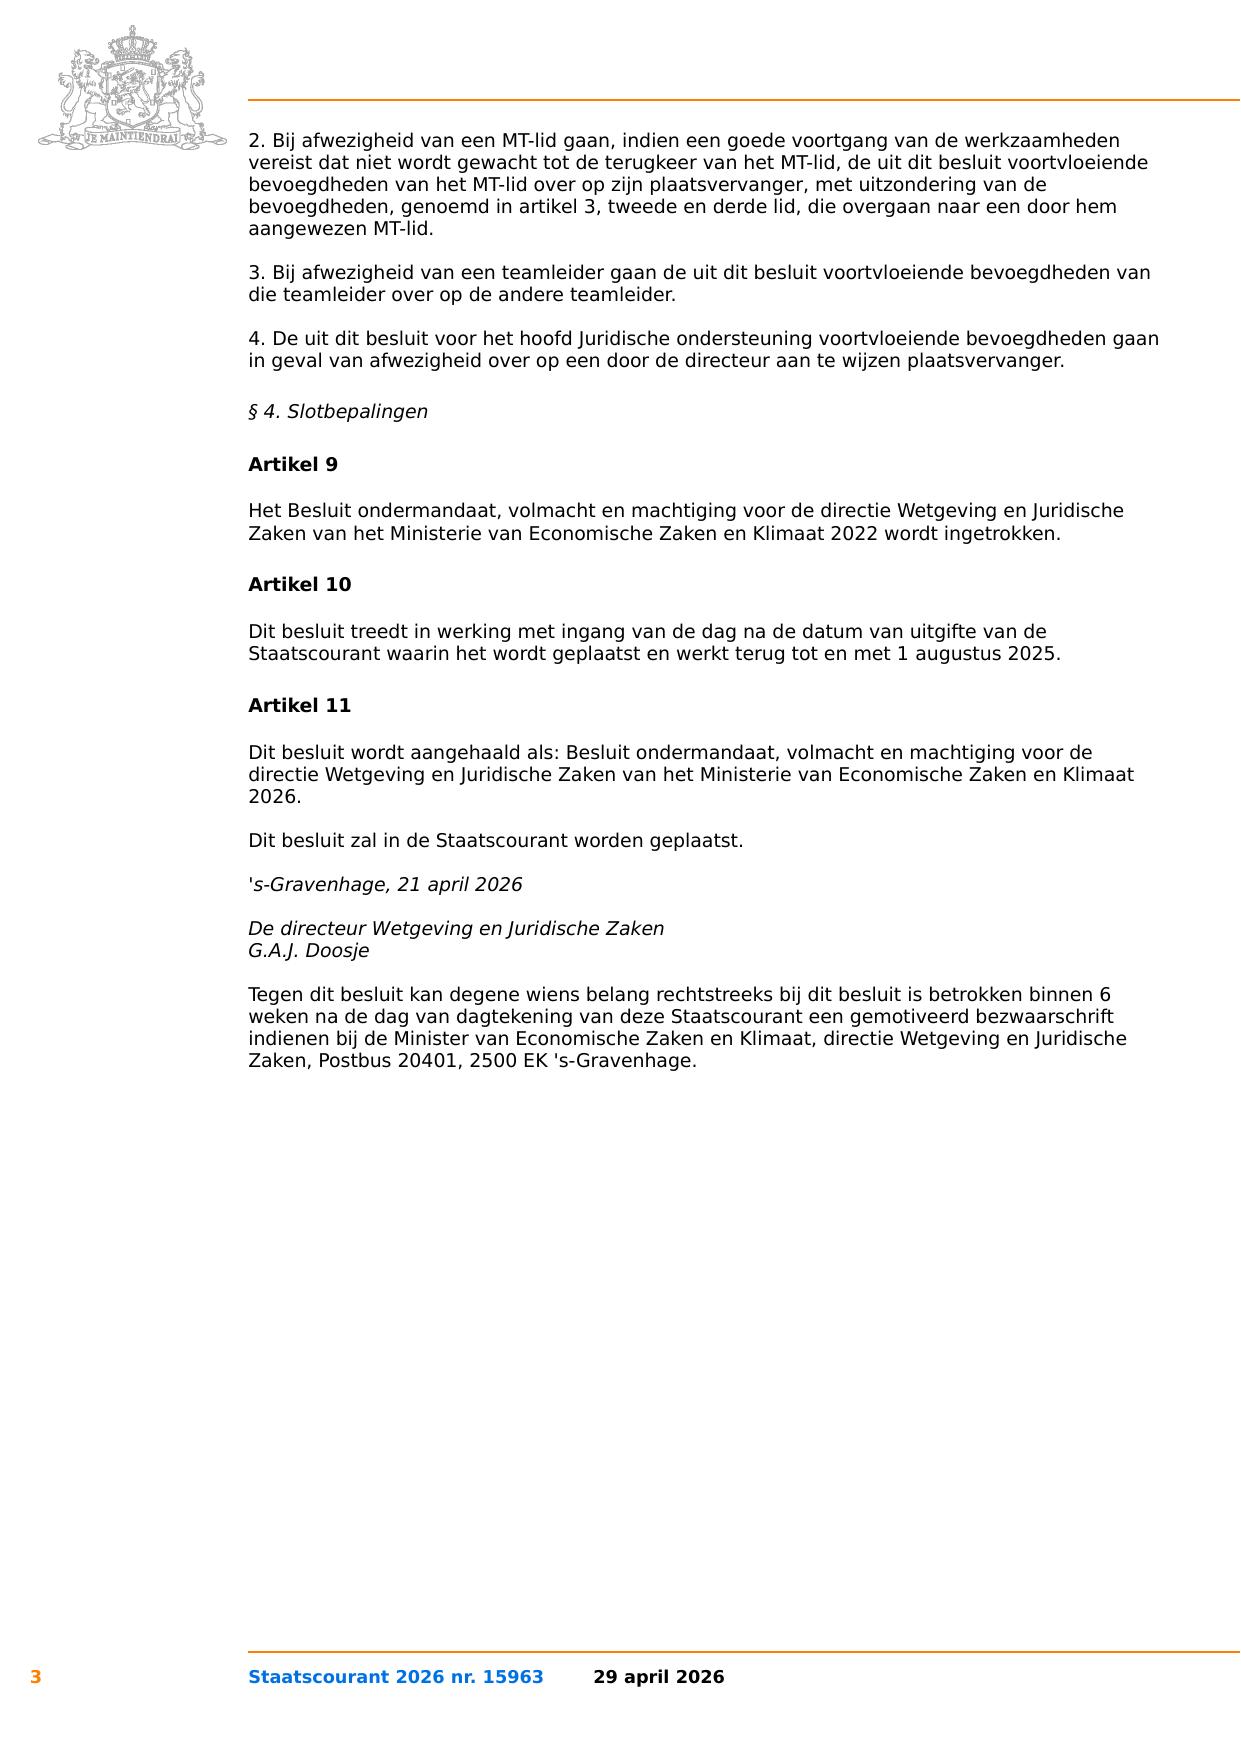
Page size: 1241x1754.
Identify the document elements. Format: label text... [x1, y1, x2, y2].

text 4. De uit dit besluit voor het hoofd Juridische ondersteuning voortvloeiende bevoegdheden gaan in geval van afwezigheid over op een door de directeur aan te wijzen plaatsvervanger. [248, 327, 1163, 371]
text Het Besluit ondermandaat, volmacht en machtiging voor de directie Wetgeving en Juridische Zaken van het Ministerie van Economische Zaken en Klimaat 2022 wordt ingetrokken. [248, 500, 1163, 544]
text Dit besluit zal in de Staatscourant worden geplaatst. [248, 830, 1163, 852]
text 's-Gravenhage, 21 april 2026 [248, 874, 1163, 896]
text Dit besluit treedt in werking met ingang van de dag na de datum van uitgifte van de Staatscourant waarin het wordt geplaatst en werkt terug tot en met 1 augustus 2025. [248, 621, 1163, 665]
subtitle Artikel 9 [248, 453, 1163, 475]
text Dit besluit wordt aangehaald als: Besluit ondermandaat, volmacht en machtiging voor de directie Wetgeving en Juridische Zaken van het Ministerie van Economische Zaken en Klimaat 2026. [248, 742, 1163, 808]
text Tegen dit besluit kan degene wiens belang rechtstreeks bij dit besluit is betrokken binnen 6 weken na de dag van dagtekening van deze Staatscourant een gemotiveerd bezwaarschrift indienen bij de Minister van Economische Zaken en Klimaat, directie Wetgeving en Juridische Zaken, Postbus 20401, 2500 EK 's-Gravenhage. [248, 984, 1163, 1072]
text De directeur Wetgeving en Juridische Zaken G.A.J. Doosje [248, 918, 1163, 962]
subtitle § 4. Slotbepalingen [248, 401, 1163, 423]
subtitle Artikel 10 [248, 574, 1163, 596]
text 3. Bij afwezigheid van een teamleider gaan de uit dit besluit voortvloeiende bevoegdheden van die teamleider over op de andere teamleider. [248, 262, 1163, 306]
picture [38, 25, 227, 150]
subtitle Artikel 11 [248, 695, 1163, 717]
text 2. Bij afwezigheid van een MT-lid gaan, indien een goede voortgang van de werkzaamheden vereist dat niet wordt gewacht tot de terugkeer van het MT-lid, de uit dit besluit voortvloeiende bevoegdheden van het MT-lid over op zijn plaatsvervanger, met uitzondering van de bevoegdheden, genoemd in artikel 3, tweede en derde lid, die overgaan naar een door hem aangewezen MT-lid. [248, 130, 1163, 240]
